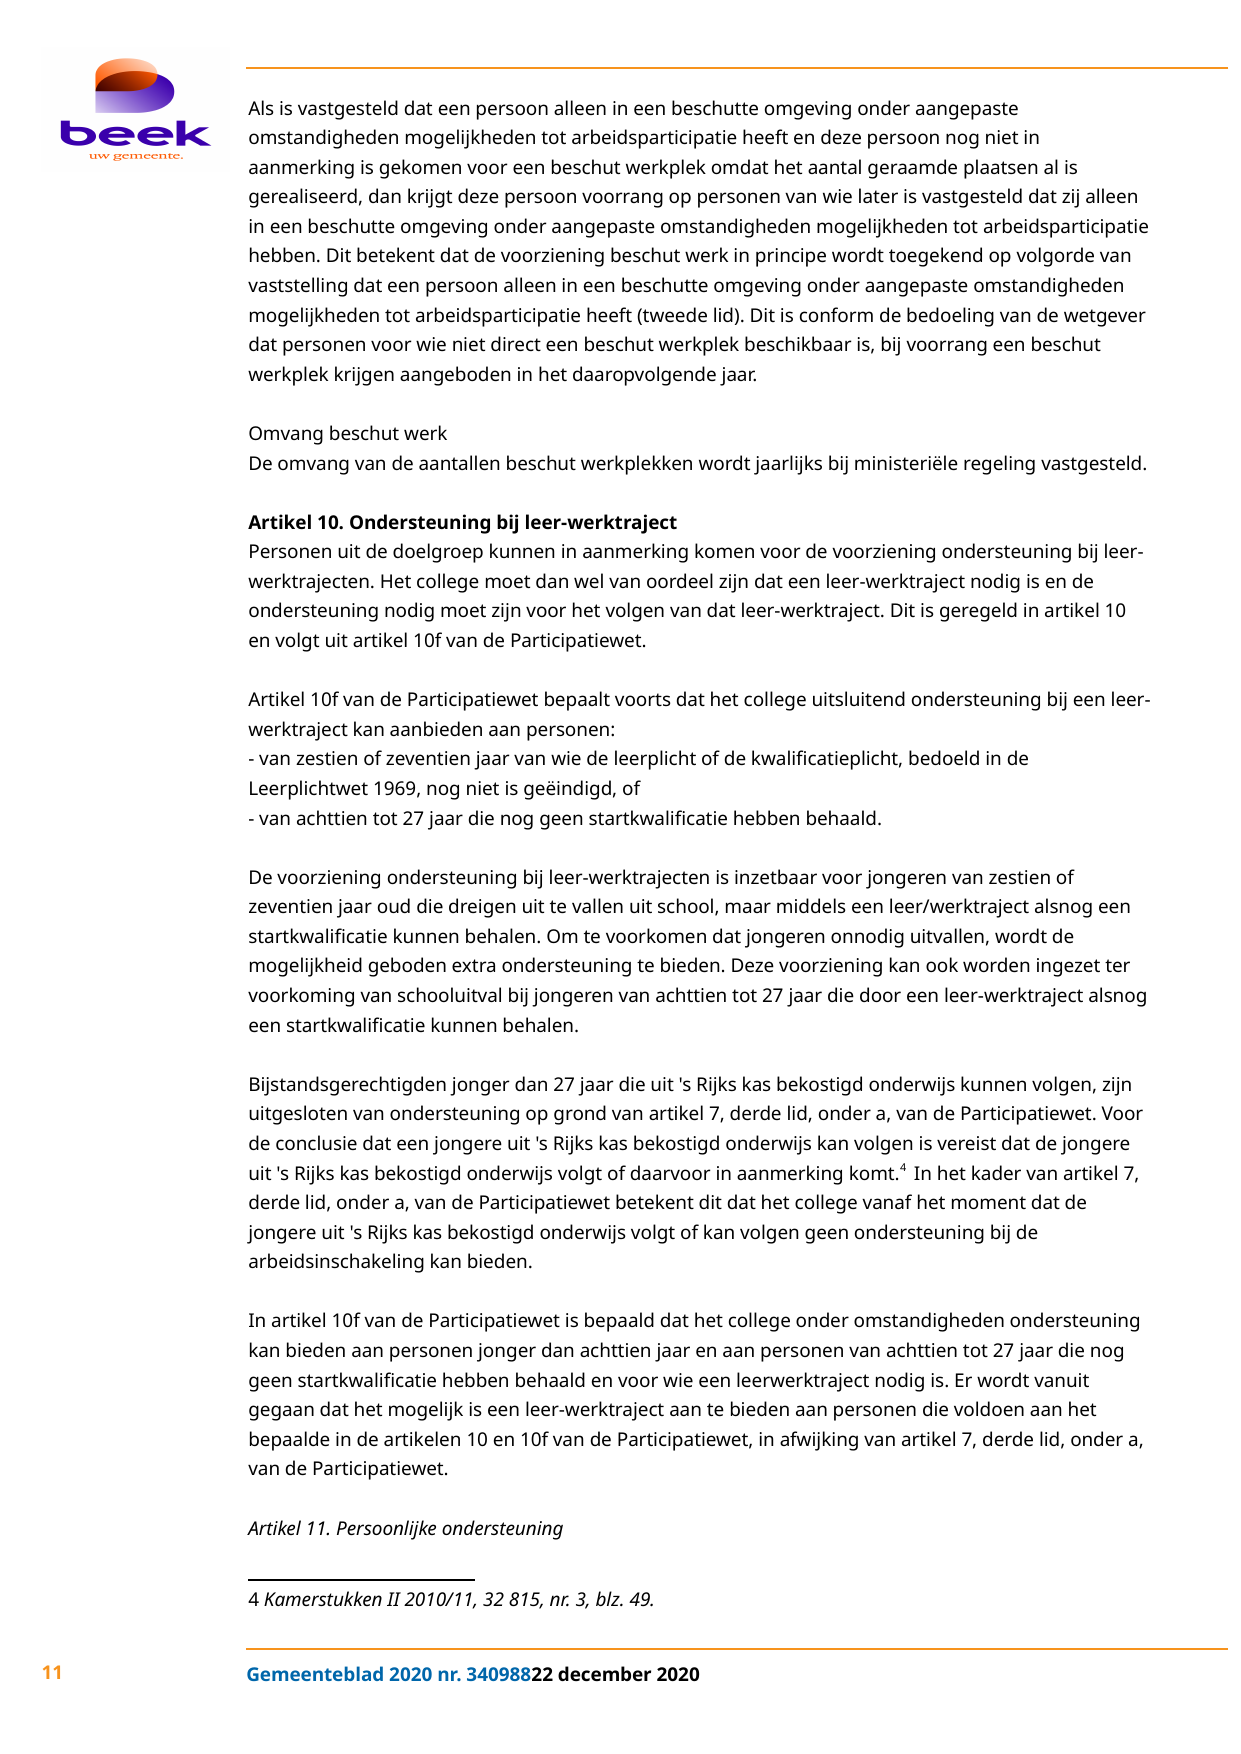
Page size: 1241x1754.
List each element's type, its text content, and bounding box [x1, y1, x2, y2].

picture [41, 47, 231, 172]
text De voorziening ondersteuning bij leer-werktrajecten is inzetbaar voor jongeren van zestien of zeventien jaar oud die dreigen uit te vallen uit school, maar middels een leer/werktraject alsnog een startkwalificatie kunnen behalen. Om te voorkomen dat jongeren onnodig uitvallen, wordt de mogelijkheid geboden extra ondersteuning te bieden. Deze voorziening kan ook worden ingezet ter voorkoming van schooluitval bij jongeren van achttien tot 27 jaar die door een leer-werktraject alsnog een startkwalificatie kunnen behalen. [248, 864, 1152, 1038]
text Als is vastgesteld dat een persoon alleen in een beschutte omgeving onder aangepaste omstandigheden mogelijkheden tot arbeidsparticipatie heeft en deze persoon nog niet in aanmerking is gekomen voor een beschut werkplek omdat het aantal geraamde plaatsen al is gerealiseerd, dan krijgt deze persoon voorrang op personen van wie later is vastgesteld dat zij alleen in een beschutte omgeving onder aangepaste omstandigheden mogelijkheden tot arbeidsparticipatie hebben. Dit betekent dat de voorziening beschut werk in principe wordt toegekend op volgorde van vaststelling dat een persoon alleen in een beschutte omgeving onder aangepaste omstandigheden mogelijkheden tot arbeidsparticipatie heeft (tweede lid). Dit is conform de bedoeling van de wetgever dat personen voor wie niet direct een beschut werkplek beschikbaar is, bij voorrang een beschut werkplek krijgen aangeboden in het daaropvolgende jaar. [248, 95, 1152, 387]
text - van achttien tot 27 jaar die nog geen startkwalificatie hebben behaald. [248, 805, 1152, 831]
text Leerplichtwet 1969, nog niet is geëindigd, of [248, 775, 1152, 801]
text In artikel 10f van de Participatiewet is bepaald dat het college onder omstandigheden ondersteuning kan bieden aan personen jonger dan achttien jaar en aan personen van achttien tot 27 jaar die nog geen startkwalificatie hebben behaald en voor wie een leerwerktraject nodig is. Er wordt vanuit gegaan dat het mogelijk is een leer-werktraject aan te bieden aan personen die voldoen aan het bepaalde in de artikelen 10 en 10f van de Participatiewet, in afwijking van artikel 7, derde lid, onder a, van de Participatiewet. [248, 1308, 1152, 1481]
text - van zestien of zeventien jaar van wie de leerplicht of de kwalificatieplicht, bedoeld in de [248, 746, 1152, 771]
text Artikel 10. Ondersteuning bij leer-werktraject [248, 509, 1152, 535]
text Artikel 11. Persoonlijke ondersteuning [248, 1515, 1152, 1541]
text Personen uit de doelgroep kunnen in aanmerking komen voor de voorziening ondersteuning bij leer-werktrajecten. Het college moet dan wel van oordeel zijn dat een leer-werktraject nodig is en de ondersteuning nodig moet zijn voor het volgen van dat leer-werktraject. Dit is geregeld in artikel 10 en volgt uit artikel 10f van de Participatiewet. [248, 538, 1152, 653]
text Artikel 10f van de Participatiewet bepaalt voorts dat het college uitsluitend ondersteuning bij een leer-werktraject kan aanbieden aan personen: [248, 686, 1152, 742]
text Bijstandsgerechtigden jonger dan 27 jaar die uit 's Rijks kas bekostigd onderwijs kunnen volgen, zijn uitgesloten van ondersteuning op grond van artikel 7, derde lid, onder a, van de Participatiewet. Voor de conclusie dat een jongere uit 's Rijks kas bekostigd onderwijs kan volgen is vereist dat de jongere uit 's Rijks kas bekostigd onderwijs volgt of daarvoor in aanmerking komt. In het kader van artikel 7, derde lid, onder a, van de Participatiewet betekent dit dat het college vanaf het moment dat de jongere uit 's Rijks kas bekostigd onderwijs volgt of kan volgen geen ondersteuning bij de arbeidsinschakeling kan bieden. [248, 1071, 1152, 1274]
text Omvang beschut werk [248, 420, 1152, 446]
text Kamerstukken II 2010/11, 32 815, nr. 3, blz. 49. [248, 1586, 1152, 1612]
text De omvang van de aantallen beschut werkplekken wordt jaarlijks bij ministeriële regeling vastgesteld. [248, 450, 1152, 476]
